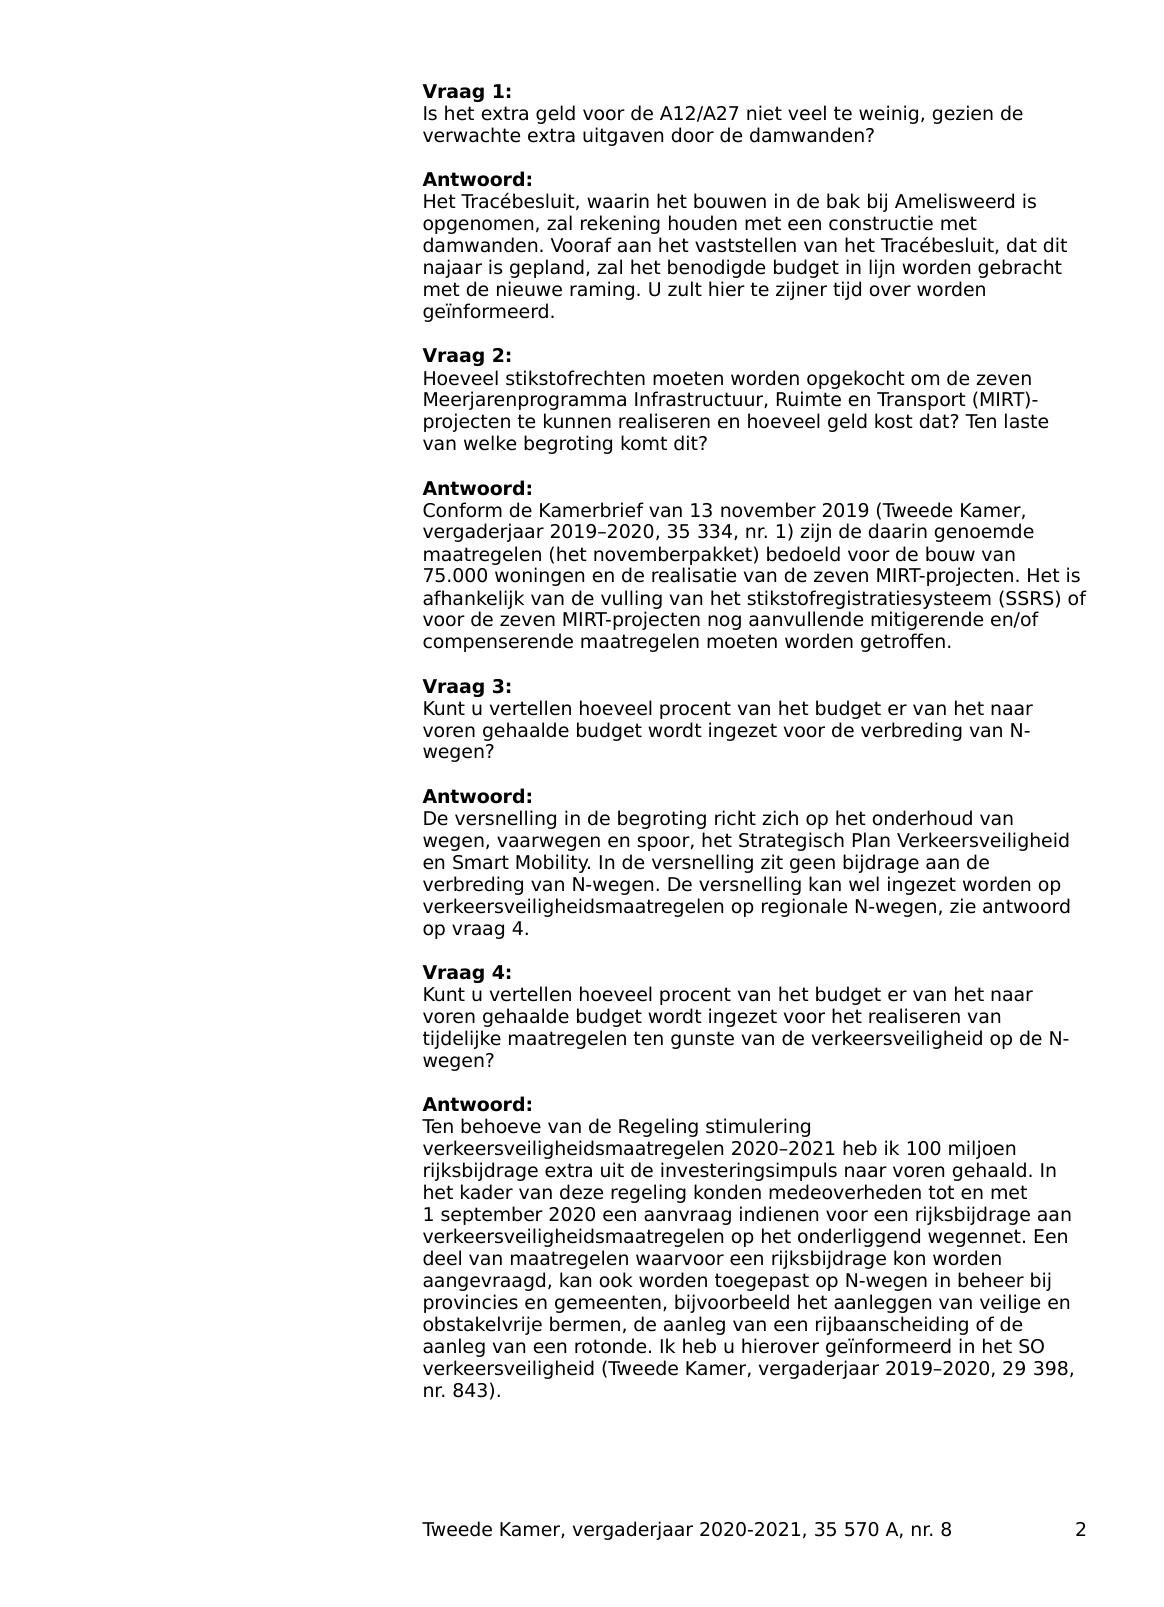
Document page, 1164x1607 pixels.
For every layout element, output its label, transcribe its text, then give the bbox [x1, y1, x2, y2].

text Antwoord: [422, 477, 1087, 499]
text Vraag 2: [422, 345, 1087, 367]
text De versnelling in de begroting richt zich op het onderhoud van wegen, vaarwegen en spoor, het Strategisch Plan Verkeersveiligheid en Smart Mobility. In de versnelling zit geen bijdrage aan de verbreding van N-wegen. De versnelling kan wel ingezet worden op verkeersveiligheidsmaatregelen op regionale N-wegen, zie antwoord op vraag 4. [422, 808, 1087, 939]
text Kunt u vertellen hoeveel procent van het budget er van het naar voren gehaalde budget wordt ingezet voor de verbreding van N-wegen? [422, 697, 1087, 763]
text Ten behoeve van de Regeling stimulering verkeersveiligheidsmaatregelen 2020–2021 heb ik 100 miljoen rijksbijdrage extra uit de investeringsimpuls naar voren gehaald. In het kader van deze regeling konden medeoverheden tot en met 1 september 2020 een aanvraag indienen voor een rijksbijdrage aan verkeersveiligheidsmaatregelen op het onderliggend wegennet. Een deel van maatregelen waarvoor een rijksbijdrage kon worden aangevraagd, kan ook worden toegepast op N-wegen in beheer bij provincies en gemeenten, bijvoorbeeld het aanleggen van veilige en obstakelvrije bermen, de aanleg van een rijbaanscheiding of de aanleg van een rotonde. Ik heb u hierover geïnformeerd in het SO verkeersveiligheid (Tweede Kamer, vergaderjaar 2019–2020, 29 398, nr. 843). [422, 1116, 1087, 1401]
text Antwoord: [422, 169, 1087, 191]
text Kunt u vertellen hoeveel procent van het budget er van het naar voren gehaalde budget wordt ingezet voor het realiseren van tijdelijke maatregelen ten gunste van de verkeersveiligheid op de N-wegen? [422, 984, 1087, 1072]
text Is het extra geld voor de A12/A27 niet veel te weinig, gezien de verwachte extra uitgaven door de damwanden? [422, 103, 1087, 147]
text Hoeveel stikstofrechten moeten worden opgekocht om de zeven Meerjarenprogramma Infrastructuur, Ruimte en Transport (MIRT)-projecten te kunnen realiseren en hoeveel geld kost dat? Ten laste van welke begroting komt dit? [422, 367, 1087, 455]
text Vraag 1: [422, 81, 1087, 103]
text Vraag 4: [422, 962, 1087, 984]
text Antwoord: [422, 786, 1087, 808]
text Het Tracébesluit, waarin het bouwen in de bak bij Amelisweerd is opgenomen, zal rekening houden met een constructie met damwanden. Vooraf aan het vaststellen van het Tracébesluit, dat dit najaar is gepland, zal het benodigde budget in lijn worden gebracht met de nieuwe raming. U zult hier te zijner tijd over worden geïnformeerd. [422, 191, 1087, 323]
text Antwoord: [422, 1094, 1087, 1116]
text Vraag 3: [422, 676, 1087, 697]
text Conform de Kamerbrief van 13 november 2019 (Tweede Kamer, vergaderjaar 2019–2020, 35 334, nr. 1) zijn de daarin genoemde maatregelen (het novemberpakket) bedoeld voor de bouw van 75.000 woningen en de realisatie van de zeven MIRT-projecten. Het is afhankelijk van de vulling van het stikstofregistratiesysteem (SSRS) of voor de zeven MIRT-projecten nog aanvullende mitigerende en/of compenserende maatregelen moeten worden getroffen. [422, 499, 1087, 653]
